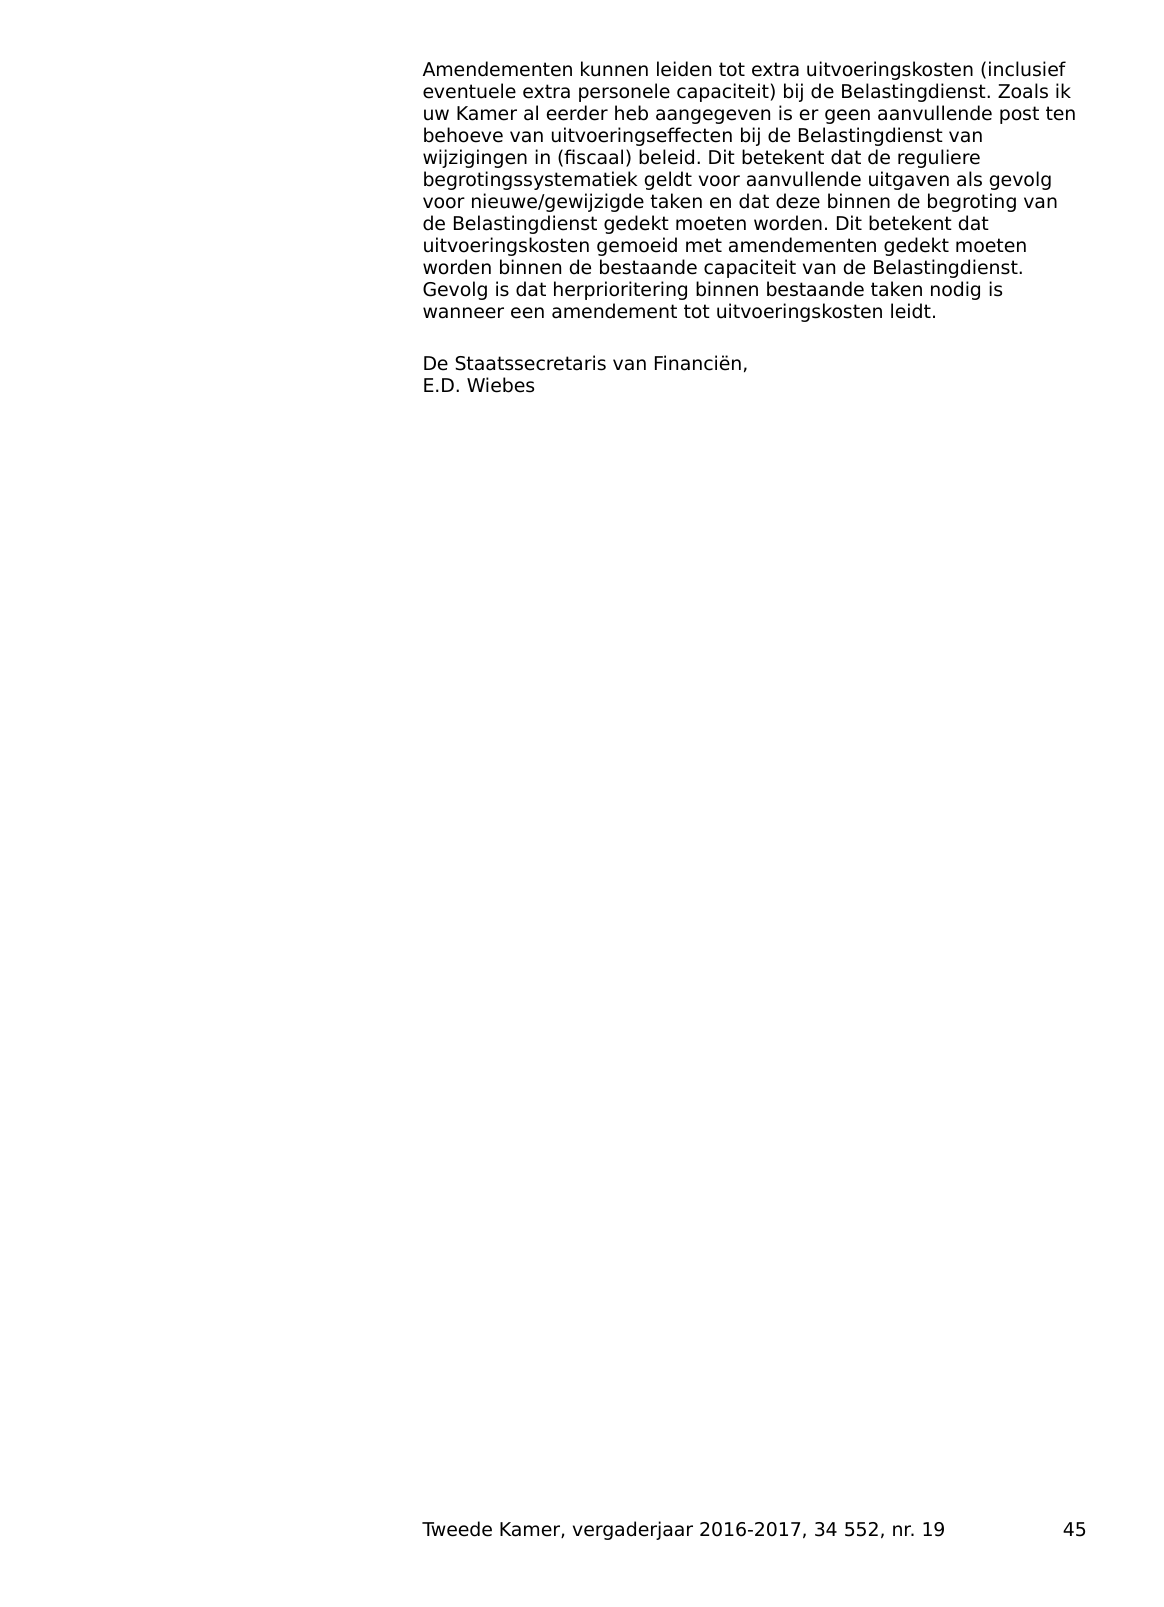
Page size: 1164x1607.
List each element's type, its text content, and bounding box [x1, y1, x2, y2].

text Amendementen kunnen leiden tot extra uitvoeringskosten (inclusief eventuele extra personele capaciteit) bij de Belastingdienst. Zoals ik uw Kamer al eerder heb aangegeven is er geen aanvullende post ten behoeve van uitvoeringseffecten bij de Belastingdienst van wijzigingen in (fiscaal) beleid. Dit betekent dat de reguliere begrotingssystematiek geldt voor aanvullende uitgaven als gevolg voor nieuwe/gewijzigde taken en dat deze binnen de begroting van de Belastingdienst gedekt moeten worden. Dit betekent dat uitvoeringskosten gemoeid met amendementen gedekt moeten worden binnen de bestaande capaciteit van de Belastingdienst. Gevolg is dat herprioritering binnen bestaande taken nodig is wanneer een amendement tot uitvoeringskosten leidt. [422, 59, 1087, 323]
text De Staatssecretaris van Financiën, E.D. Wiebes [422, 353, 1087, 397]
